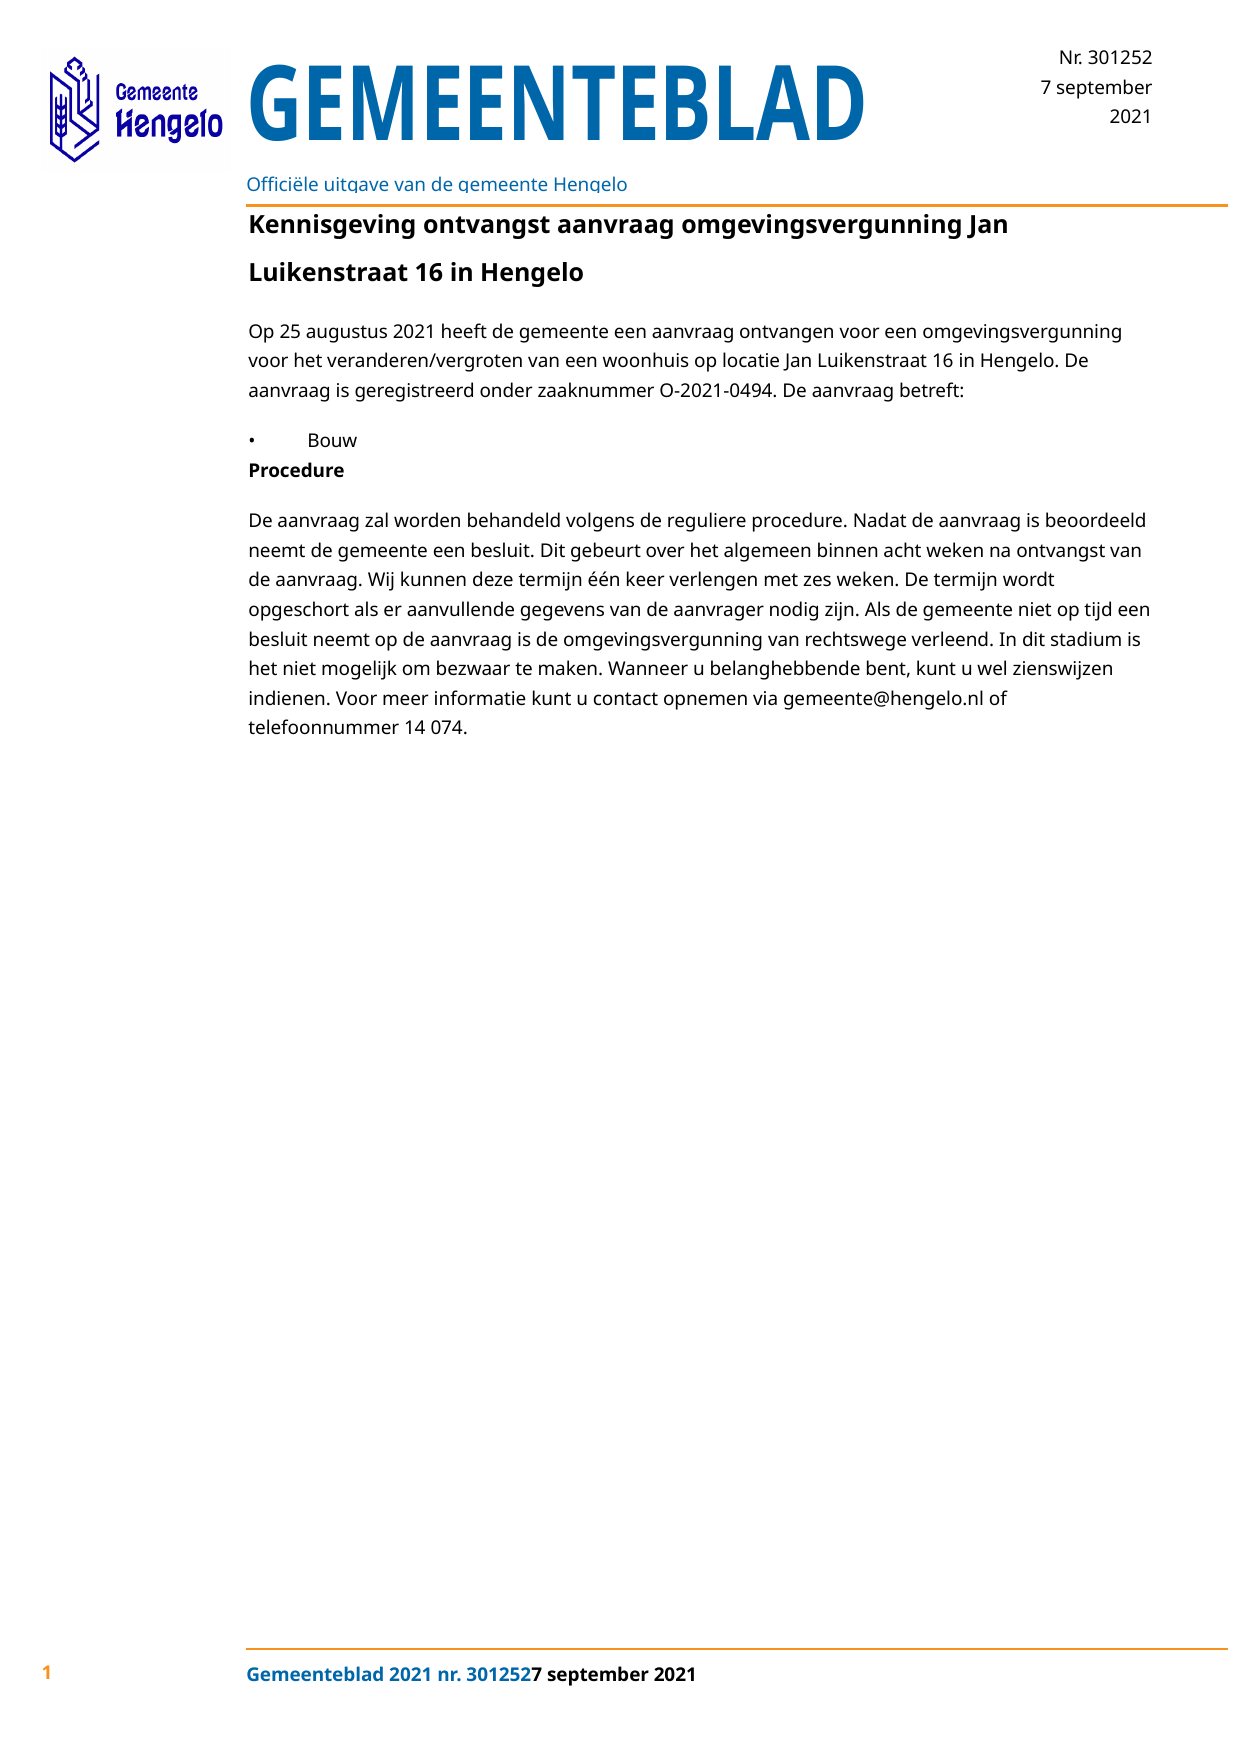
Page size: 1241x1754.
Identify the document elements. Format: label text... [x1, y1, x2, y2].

list Bouw [248, 427, 1152, 453]
text De aanvraag zal worden behandeld volgens de reguliere procedure. Nadat de aanvraag is beoordeeld neemt de gemeente een besluit. Dit gebeurt over het algemeen binnen acht weken na ontvangst van de aanvraag. Wij kunnen deze termijn één keer verlengen met zes weken. De termijn wordt opgeschort als er aanvullende gegevens van de aanvrager nodig zijn. Als de gemeente niet op tijd een besluit neemt op de aanvraag is de omgevingsvergunning van rechtswege verleend. In dit stadium is het niet mogelijk om bezwaar te maken. Wanneer u belanghebbende bent, kunt u wel zienswijzen indienen. Voor meer informatie kunt u contact opnemen via gemeente@hengelo.nl of telefoonnummer 14 074. [248, 507, 1152, 740]
text Procedure [248, 457, 1152, 483]
text Kennisgeving ontvangst aanvraag omgevingsvergunning Jan Luikenstraat 16 in Hengelo [248, 207, 1152, 288]
picture [41, 47, 231, 172]
text Op 25 augustus 2021 heeft de gemeente een aanvraag ontvangen voor een omgevingsvergunning voor het veranderen/vergroten van een woonhuis op locatie Jan Luikenstraat 16 in Hengelo. De aanvraag is geregistreerd onder zaaknummer O-2021-0494. De aanvraag betreft: [248, 318, 1152, 403]
